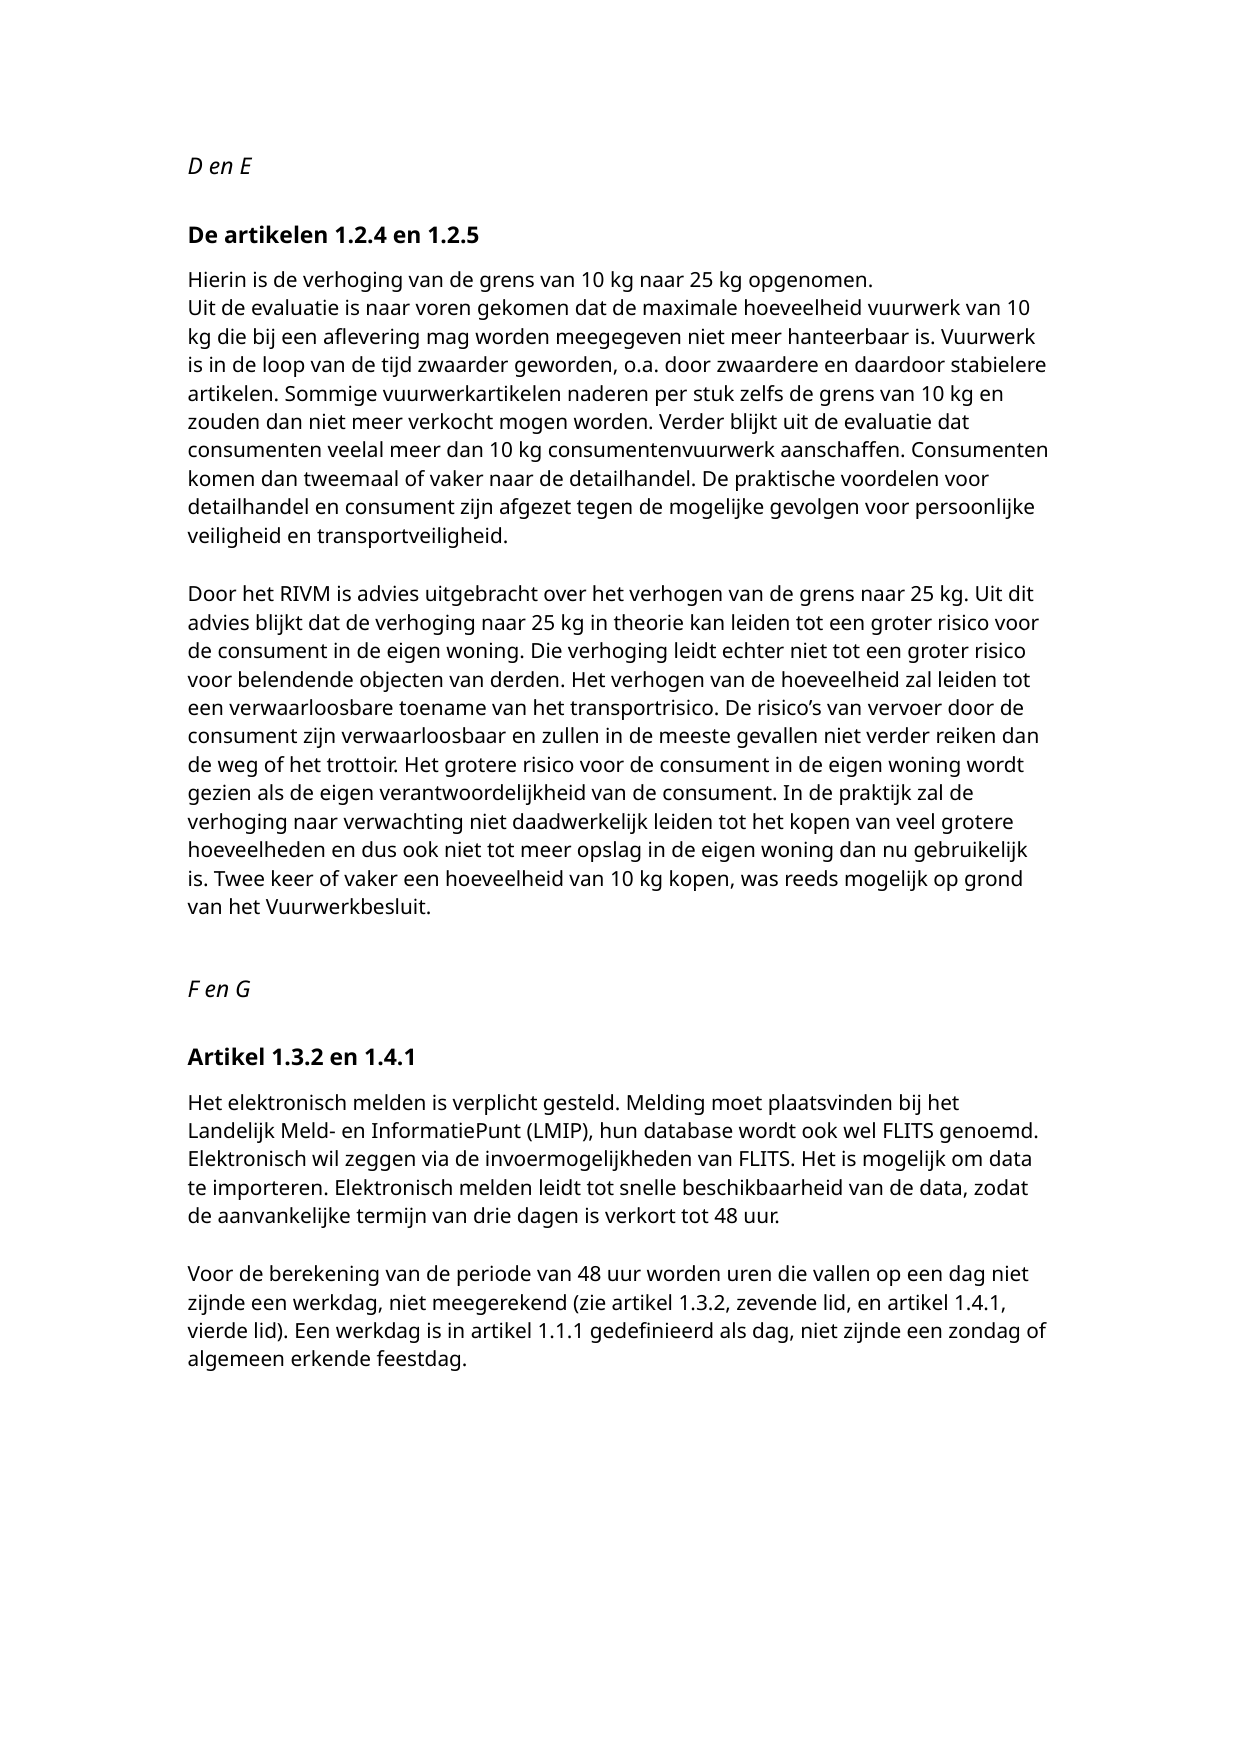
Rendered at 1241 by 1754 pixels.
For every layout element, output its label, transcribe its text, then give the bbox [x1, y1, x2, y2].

subtitle F en G [187, 973, 1053, 1004]
subtitle Artikel 1.3.2 en 1.4.1 [187, 1041, 1053, 1073]
subtitle D en E [187, 150, 1053, 181]
subtitle De artikelen 1.2.4 en 1.2.5 [187, 219, 1053, 250]
text Hierin is de verhoging van de grens van 10 kg naar 25 kg opgenomen. [187, 265, 1053, 293]
text Door het RIVM is advies uitgebracht over het verhogen van de grens naar 25 kg. Uit dit advies blijkt dat de verhoging naar 25 kg in theorie kan leiden tot een groter risico voor de consument in de eigen woning. Die verhoging leidt echter niet tot een groter risico voor belendende objecten van derden. Het verhogen van de hoeveelheid zal leiden tot een verwaarloosbare toename van het transportrisico. De risico’s van vervoer door de consument zijn verwaarloosbaar en zullen in de meeste gevallen niet verder reiken dan de weg of het trottoir. Het grotere risico voor de consument in de eigen woning wordt gezien als de eigen verantwoordelijkheid van de consument. In de praktijk zal de verhoging naar verwachting niet daadwerkelijk leiden tot het kopen van veel grotere hoeveelheden en dus ook niet tot meer opslag in de eigen woning dan nu gebruikelijk is. Twee keer of vaker een hoeveelheid van 10 kg kopen, was reeds mogelijk op grond van het Vuurwerkbesluit. [187, 579, 1053, 921]
text Voor de berekening van de periode van 48 uur worden uren die vallen op een dag niet zijnde een werkdag, niet meegerekend (zie artikel 1.3.2, zevende lid, en artikel 1.4.1, vierde lid). Een werkdag is in artikel 1.1.1 gedefinieerd als dag, niet zijnde een zondag of algemeen erkende feestdag. [187, 1259, 1053, 1373]
text Het elektronisch melden is verplicht gesteld. Melding moet plaatsvinden bij het Landelijk Meld- en InformatiePunt (LMIP), hun database wordt ook wel FLITS genoemd. Elektronisch wil zeggen via de invoermogelijkheden van FLITS. Het is mogelijk om data te importeren. Elektronisch melden leidt tot snelle beschikbaarheid van de data, zodat de aanvankelijke termijn van drie dagen is verkort tot 48 uur. [187, 1088, 1053, 1230]
text Uit de evaluatie is naar voren gekomen dat de maximale hoeveelheid vuurwerk van 10 kg die bij een aflevering mag worden meegegeven niet meer hanteerbaar is. Vuurwerk is in de loop van de tijd zwaarder geworden, o.a. door zwaardere en daardoor stabielere artikelen. Sommige vuurwerkartikelen naderen per stuk zelfs de grens van 10 kg en zouden dan niet meer verkocht mogen worden. Verder blijkt uit de evaluatie dat consumenten veelal meer dan 10 kg consumentenvuurwerk aanschaffen. Consumenten komen dan tweemaal of vaker naar de detailhandel. De praktische voordelen voor detailhandel en consument zijn afgezet tegen de mogelijke gevolgen voor persoonlijke veiligheid en transportveiligheid. [187, 293, 1053, 549]
